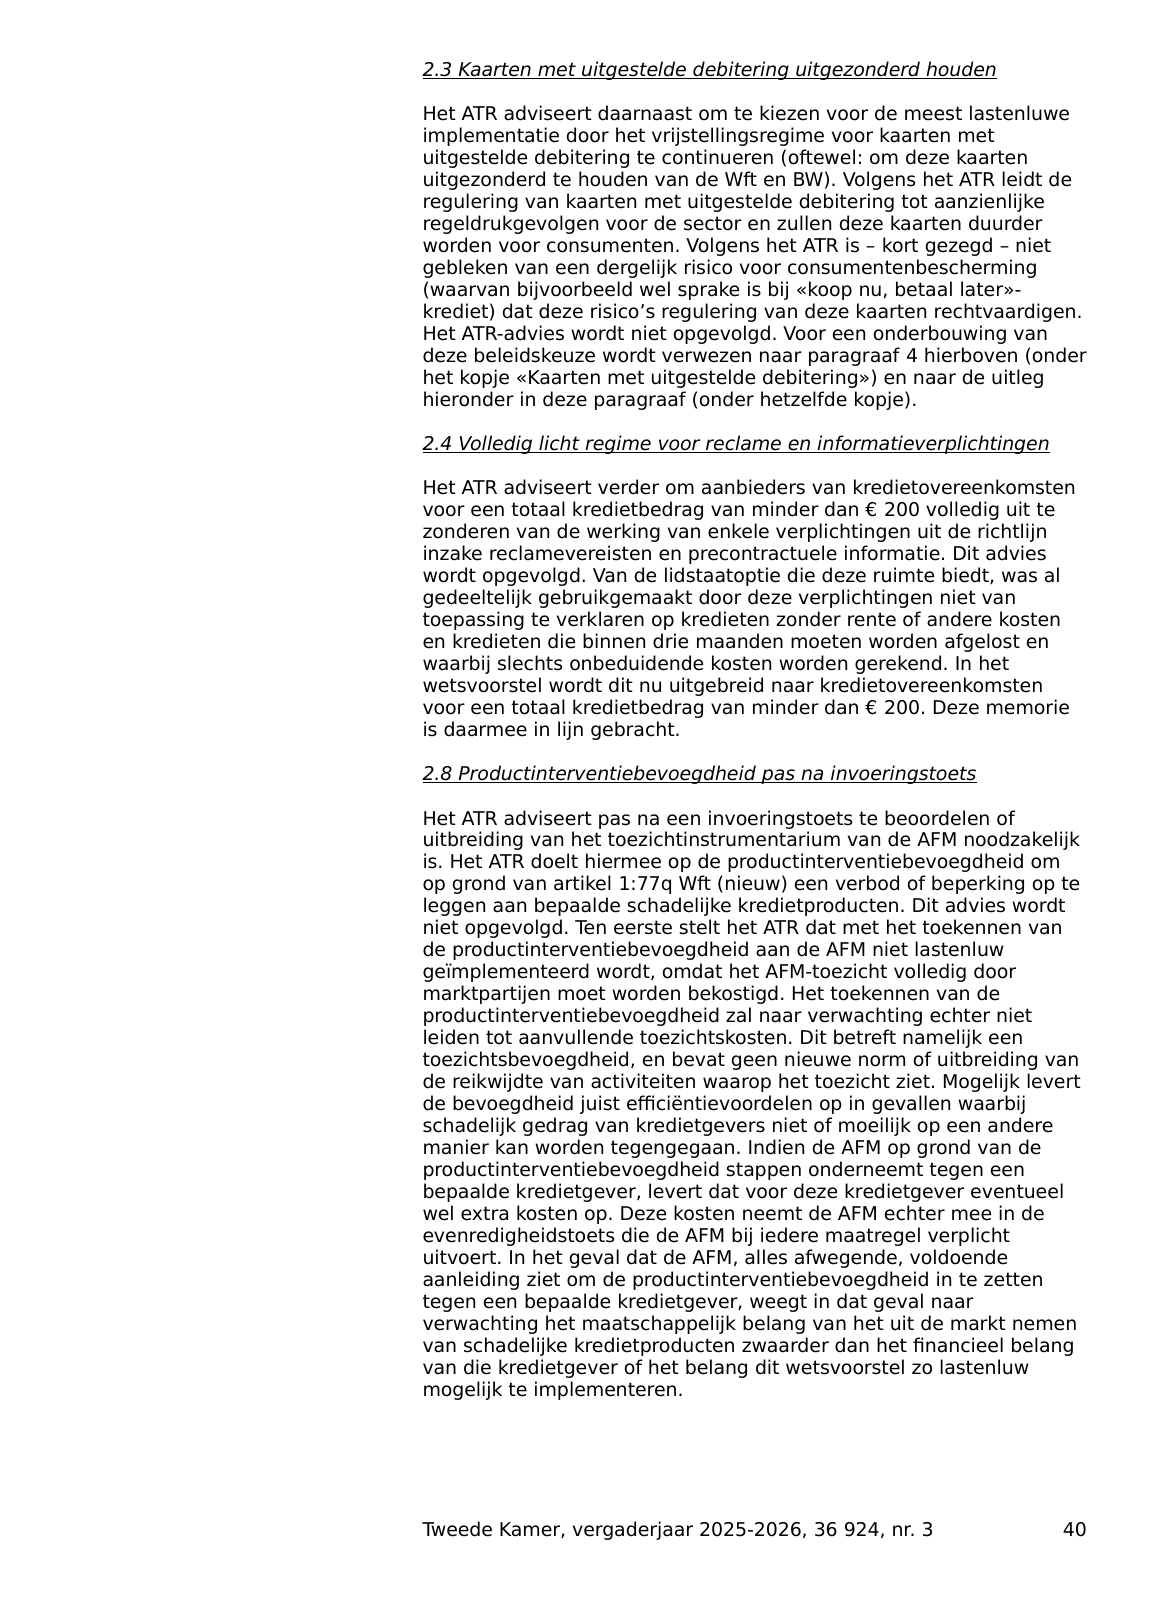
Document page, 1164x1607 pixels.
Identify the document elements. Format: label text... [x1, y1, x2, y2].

text Het ATR adviseert pas na een invoeringstoets te beoordelen of uitbreiding van het toezichtinstrumentarium van de AFM noodzakelijk is. Het ATR doelt hiermee op de productinterventiebevoegdheid om op grond van artikel 1:77q Wft (nieuw) een verbod of beperking op te leggen aan bepaalde schadelijke kredietproducten. Dit advies wordt niet opgevolgd. Ten eerste stelt het ATR dat met het toekennen van de productinterventiebevoegdheid aan de AFM niet lastenluw geïmplementeerd wordt, omdat het AFM-toezicht volledig door marktpartijen moet worden bekostigd. Het toekennen van de productinterventiebevoegdheid zal naar verwachting echter niet leiden tot aanvullende toezichtskosten. Dit betreft namelijk een toezichtsbevoegdheid, en bevat geen nieuwe norm of uitbreiding van de reikwijdte van activiteiten waarop het toezicht ziet. Mogelijk levert de bevoegdheid juist efficiëntievoordelen op in gevallen waarbij schadelijk gedrag van kredietgevers niet of moeilijk op een andere manier kan worden tegengegaan. Indien de AFM op grond van de productinterventiebevoegdheid stappen onderneemt tegen een bepaalde kredietgever, levert dat voor deze kredietgever eventueel wel extra kosten op. Deze kosten neemt de AFM echter mee in de evenredigheidstoets die de AFM bij iedere maatregel verplicht uitvoert. In het geval dat de AFM, alles afwegende, voldoende aanleiding ziet om de productinterventiebevoegdheid in te zetten tegen een bepaalde kredietgever, weegt in dat geval naar verwachting het maatschappelijk belang van het uit de markt nemen van schadelijke kredietproducten zwaarder dan het financieel belang van die kredietgever of het belang dit wetsvoorstel zo lastenluw mogelijk te implementeren. [422, 807, 1087, 1401]
subtitle 2.4 Volledig licht regime voor reclame en informatieverplichtingen [422, 433, 1087, 455]
text Het ATR adviseert daarnaast om te kiezen voor de meest lastenluwe implementatie door het vrijstellingsregime voor kaarten met uitgestelde debitering te continueren (oftewel: om deze kaarten uitgezonderd te houden van de Wft en BW). Volgens het ATR leidt de regulering van kaarten met uitgestelde debitering tot aanzienlijke regeldrukgevolgen voor de sector en zullen deze kaarten duurder worden voor consumenten. Volgens het ATR is – kort gezegd – niet gebleken van een dergelijk risico voor consumentenbescherming (waarvan bijvoorbeeld wel sprake is bij «koop nu, betaal later»-krediet) dat deze risico’s regulering van deze kaarten rechtvaardigen. Het ATR-advies wordt niet opgevolgd. Voor een onderbouwing van deze beleidskeuze wordt verwezen naar paragraaf 4 hierboven (onder het kopje «Kaarten met uitgestelde debitering») en naar de uitleg hieronder in deze paragraaf (onder hetzelfde kopje). [422, 103, 1087, 411]
subtitle 2.8 Productinterventiebevoegdheid pas na invoeringstoets [422, 763, 1087, 785]
text Het ATR adviseert verder om aanbieders van kredietovereenkomsten voor een totaal kredietbedrag van minder dan € 200 volledig uit te zonderen van de werking van enkele verplichtingen uit de richtlijn inzake reclamevereisten en precontractuele informatie. Dit advies wordt opgevolgd. Van de lidstaatoptie die deze ruimte biedt, was al gedeeltelijk gebruikgemaakt door deze verplichtingen niet van toepassing te verklaren op kredieten zonder rente of andere kosten en kredieten die binnen drie maanden moeten worden afgelost en waarbij slechts onbeduidende kosten worden gerekend. In het wetsvoorstel wordt dit nu uitgebreid naar kredietovereenkomsten voor een totaal kredietbedrag van minder dan € 200. Deze memorie is daarmee in lijn gebracht. [422, 477, 1087, 741]
subtitle 2.3 Kaarten met uitgestelde debitering uitgezonderd houden [422, 59, 1087, 81]
